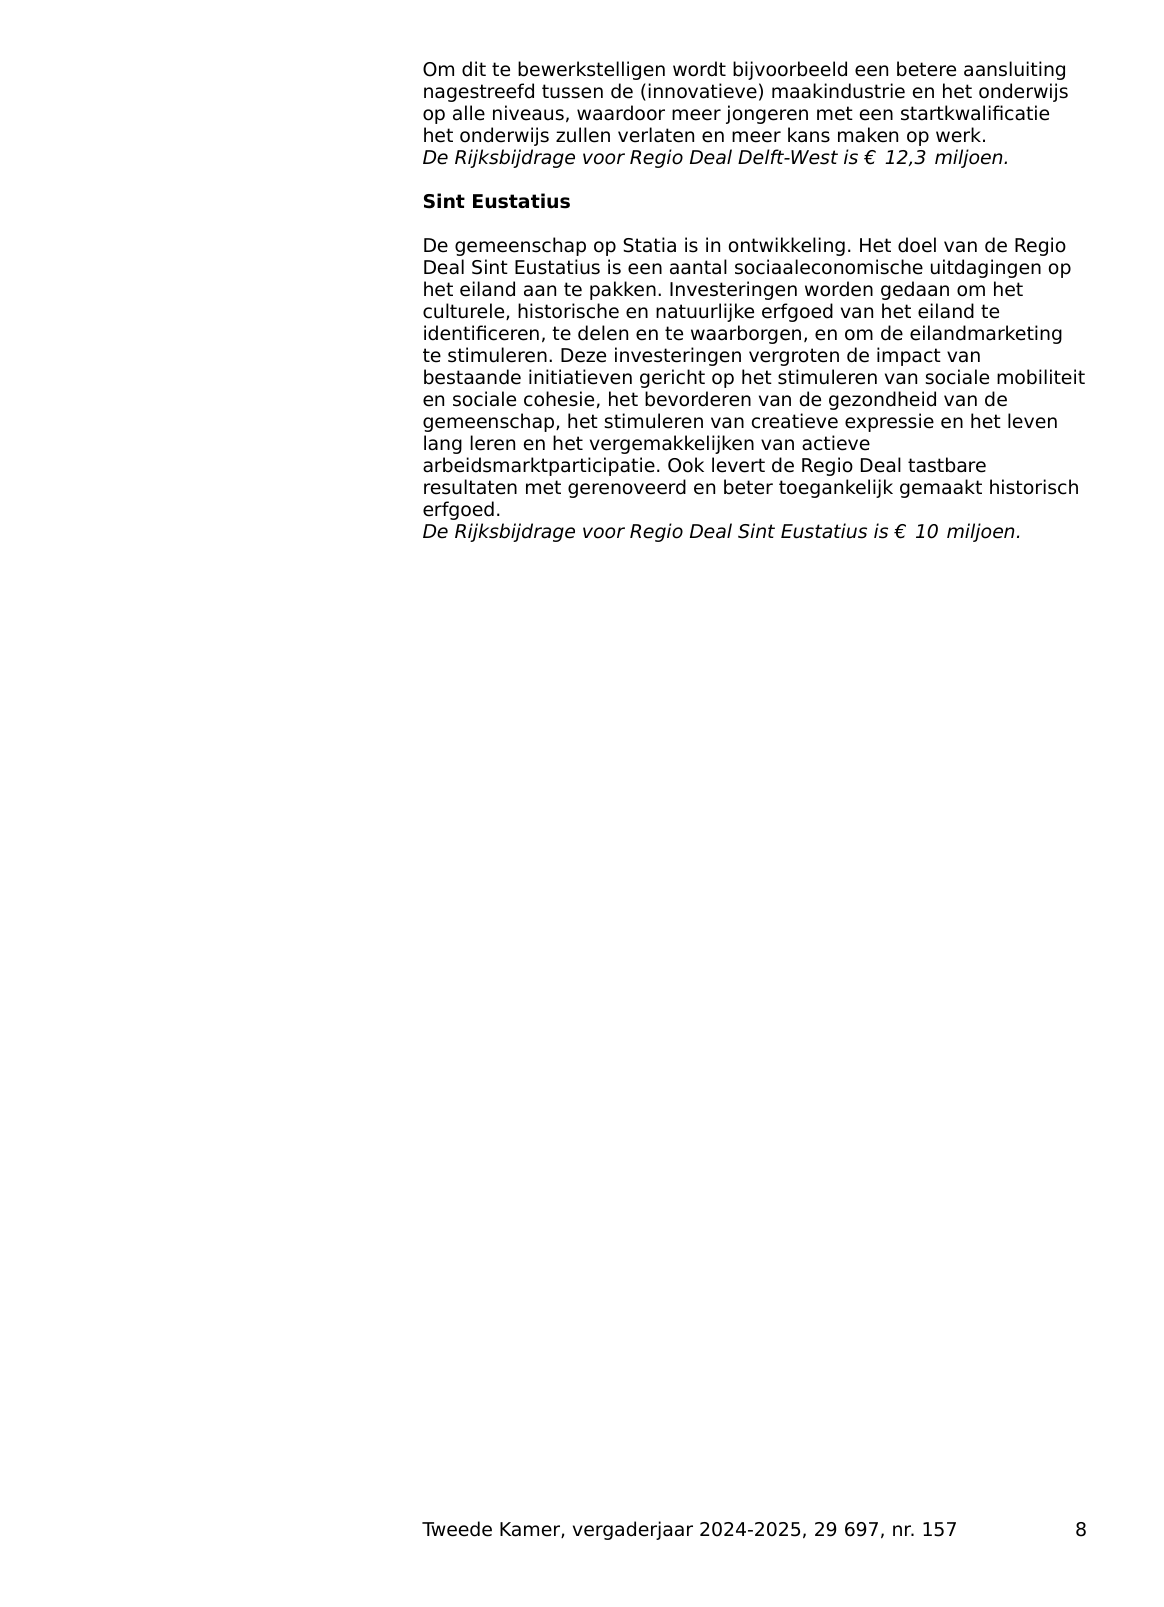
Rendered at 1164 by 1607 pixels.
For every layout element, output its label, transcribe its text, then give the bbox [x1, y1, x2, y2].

subtitle Sint Eustatius [422, 191, 1087, 213]
text De Rijksbijdrage voor Regio Deal Delft-West is € 12,3 miljoen. [422, 147, 1087, 169]
text Om dit te bewerkstelligen wordt bijvoorbeeld een betere aansluiting nagestreefd tussen de (innovatieve) maakindustrie en het onderwijs op alle niveaus, waardoor meer jongeren met een startkwalificatie het onderwijs zullen verlaten en meer kans maken op werk. [422, 59, 1087, 147]
text De Rijksbijdrage voor Regio Deal Sint Eustatius is € 10 miljoen. [422, 521, 1087, 543]
text De gemeenschap op Statia is in ontwikkeling. Het doel van de Regio Deal Sint Eustatius is een aantal sociaaleconomische uitdagingen op het eiland aan te pakken. Investeringen worden gedaan om het culturele, historische en natuurlijke erfgoed van het eiland te identificeren, te delen en te waarborgen, en om de eilandmarketing te stimuleren. Deze investeringen vergroten de impact van bestaande initiatieven gericht op het stimuleren van sociale mobiliteit en sociale cohesie, het bevorderen van de gezondheid van de gemeenschap, het stimuleren van creatieve expressie en het leven lang leren en het vergemakkelijken van actieve arbeidsmarktparticipatie. Ook levert de Regio Deal tastbare resultaten met gerenoveerd en beter toegankelijk gemaakt historisch erfgoed. [422, 235, 1087, 521]
